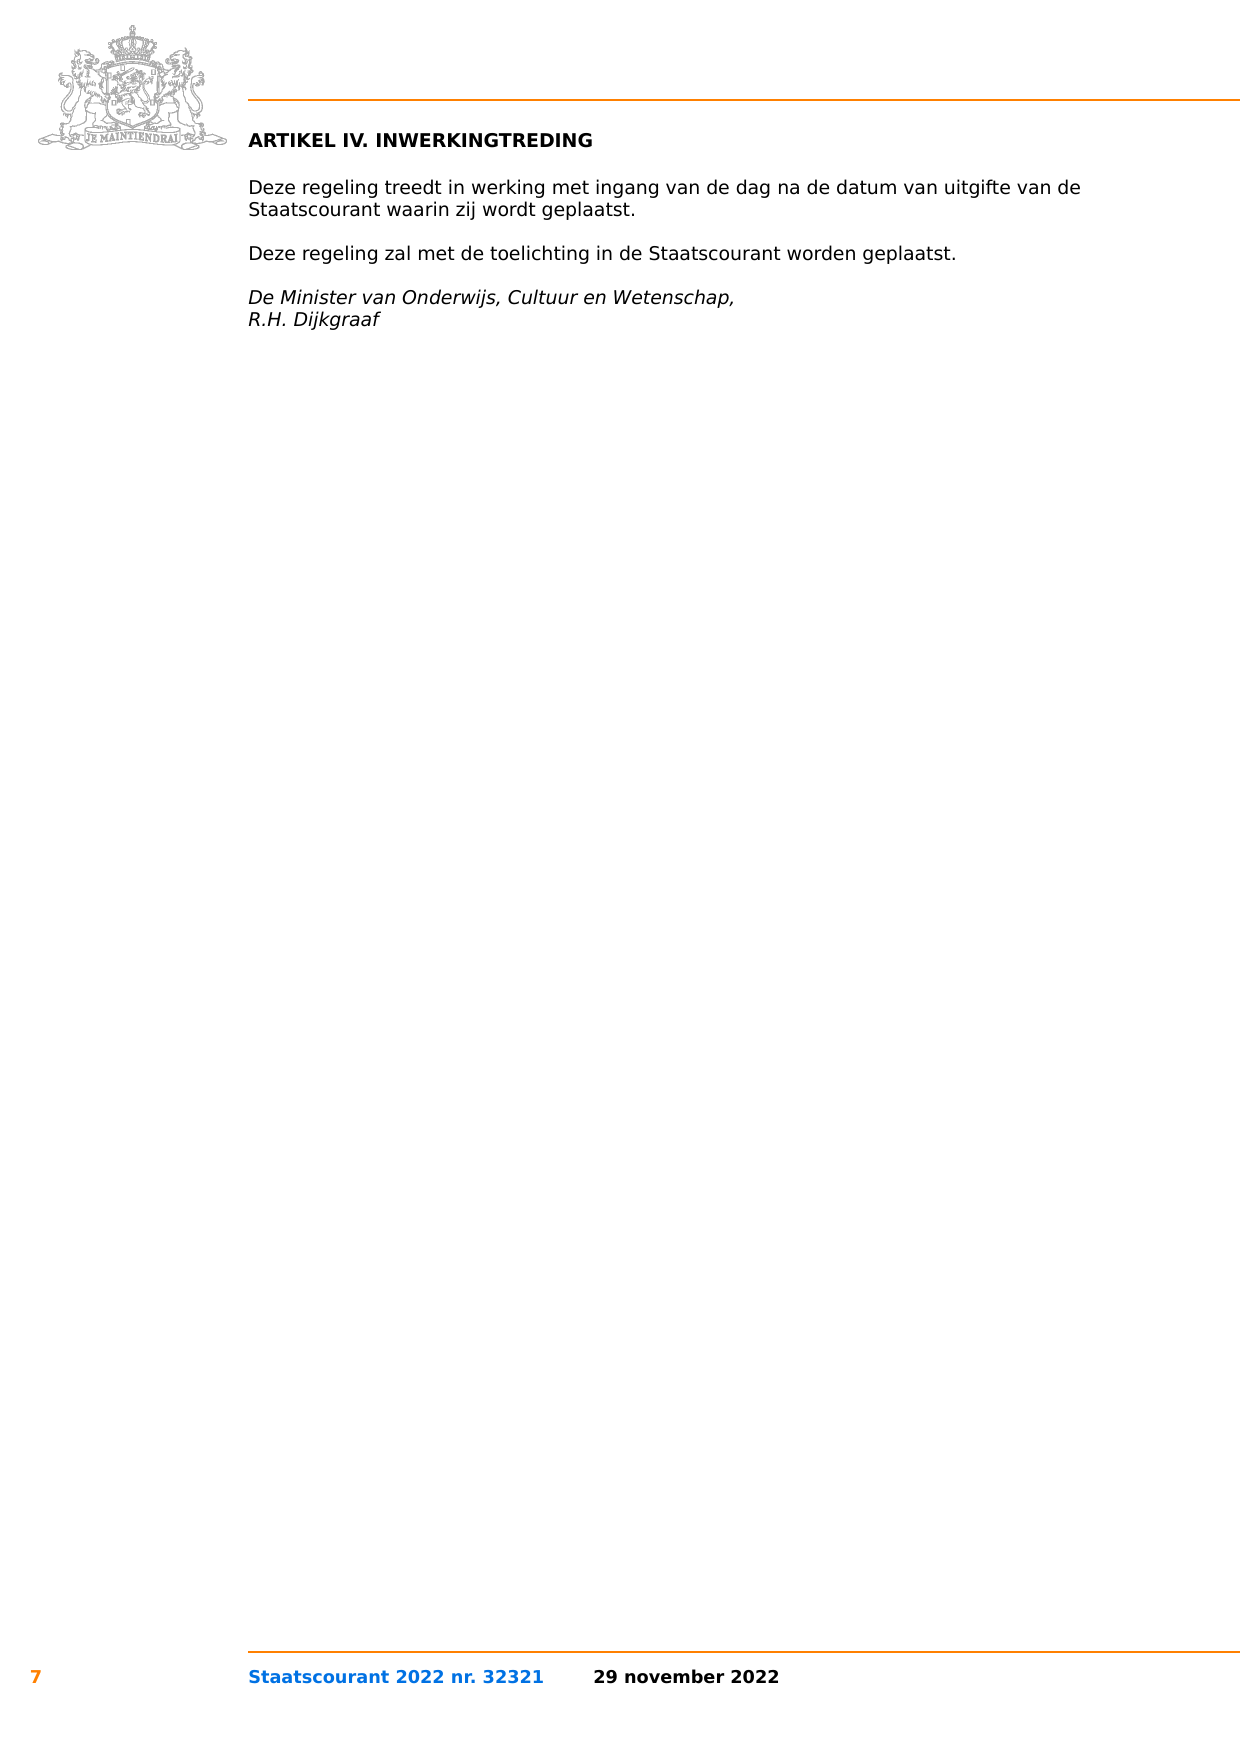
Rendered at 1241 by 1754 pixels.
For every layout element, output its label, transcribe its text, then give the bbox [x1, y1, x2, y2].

text Deze regeling zal met de toelichting in de Staatscourant worden geplaatst. [248, 243, 1163, 265]
subtitle ARTIKEL IV. INWERKINGTREDING [248, 130, 1163, 152]
picture [38, 25, 227, 150]
text De Minister van Onderwijs, Cultuur en Wetenschap, R.H. Dijkgraaf [248, 287, 1163, 331]
text Deze regeling treedt in werking met ingang van de dag na de datum van uitgifte van de Staatscourant waarin zij wordt geplaatst. [248, 177, 1163, 221]
